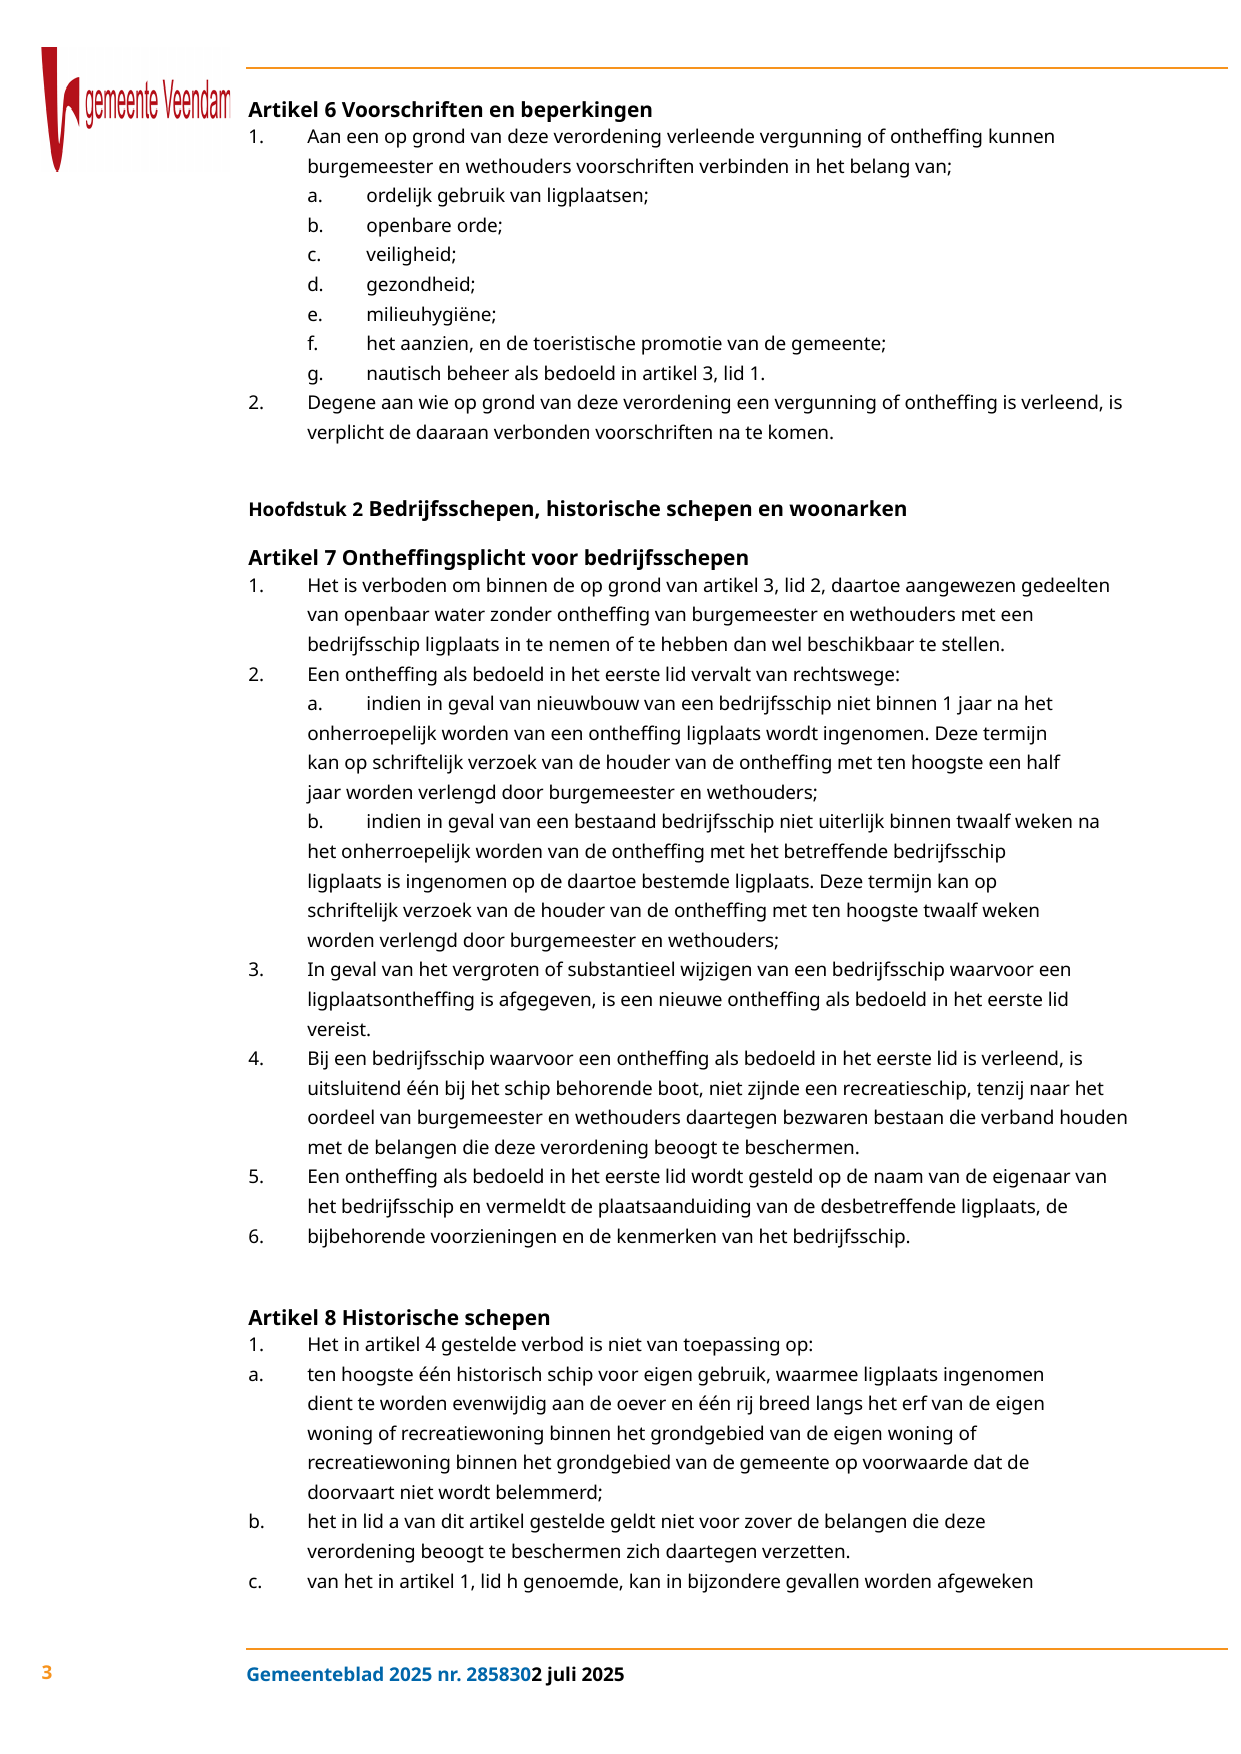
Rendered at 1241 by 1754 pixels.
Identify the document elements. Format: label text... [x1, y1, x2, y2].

picture [41, 47, 231, 172]
list worden verlengd door burgemeester en wethouders; [248, 927, 1152, 953]
list vereist. [248, 1016, 1152, 1041]
list In geval van het vergroten of substantieel wijzigen van een bedrijfsschip waarvoor een [248, 957, 1152, 982]
list het in lid a van dit artikel gestelde geldt niet voor zover de belangen die deze [248, 1509, 1152, 1534]
list ten hoogste één historisch schip voor eigen gebruik, waarmee ligplaats ingenomen [248, 1361, 1152, 1387]
list ligplaatsontheffing is afgegeven, is een nieuwe ontheffing als bedoeld in het eerste lid [248, 986, 1152, 1012]
list met de belangen die deze verordening beoogt te beschermen. [248, 1134, 1152, 1160]
list indien in geval van een bestaand bedrijfsschip niet uiterlijk binnen twaalf weken na [307, 809, 1152, 834]
list milieuhygiëne; [307, 301, 1152, 326]
list Aan een op grond van deze verordening verleende vergunning of ontheffing kunnen [248, 123, 1152, 149]
list Degene aan wie op grond van deze verordening een vergunning of ontheffing is verleend, is [248, 389, 1152, 415]
list kan op schriftelijk verzoek van de houder van de ontheffing met ten hoogste een half [248, 749, 1152, 775]
list Een ontheffing als bedoeld in het eerste lid wordt gesteld op de naam van de eigenaar van [248, 1164, 1152, 1189]
list van openbaar water zonder ontheffing van burgemeester en wethouders met een [248, 602, 1152, 627]
text Artikel 6 Voorschriften en beperkingen [248, 95, 1152, 123]
list het bedrijfsschip en vermeldt de plaatsaanduiding van de desbetreffende ligplaats, de [248, 1193, 1152, 1219]
list uitsluitend één bij het schip behorende boot, niet zijnde een recreatieschip, tenzij naar het [248, 1075, 1152, 1101]
list dient te worden evenwijdig aan de oever en één rij breed langs het erf van de eigen [248, 1390, 1152, 1416]
list oordeel van burgemeester en wethouders daartegen bezwaren bestaan die verband houden [248, 1104, 1152, 1130]
list Het in artikel 4 gestelde verbod is niet van toepassing op: [248, 1331, 1152, 1357]
list doorvaart niet wordt belemmerd; [248, 1479, 1152, 1505]
list ligplaats is ingenomen op de daartoe bestemde ligplaats. Deze termijn kan op [248, 868, 1152, 893]
list Het is verboden om binnen de op grond van artikel 3, lid 2, daartoe aangewezen gedeelten [248, 572, 1152, 598]
text Artikel 7 Ontheffingsplicht voor bedrijfsschepen [248, 543, 1152, 572]
list verplicht de daaraan verbonden voorschriften na te komen. [248, 419, 1152, 445]
list ordelijk gebruik van ligplaatsen; [307, 182, 1152, 208]
list onherroepelijk worden van een ontheffing ligplaats wordt ingenomen. Deze termijn [248, 720, 1152, 746]
list bedrijfsschip ligplaats in te nemen of te hebben dan wel beschikbaar te stellen. [248, 631, 1152, 657]
list burgemeester en wethouders voorschriften verbinden in het belang van; [248, 153, 1152, 178]
list het aanzien, en de toeristische promotie van de gemeente; [307, 330, 1152, 356]
text Hoofdstuk 2 Bedrijfsschepen, historische schepen en woonarken [248, 494, 1152, 523]
list Bij een bedrijfsschip waarvoor een ontheffing als bedoeld in het eerste lid is verleend, is [248, 1045, 1152, 1071]
list Een ontheffing als bedoeld in het eerste lid vervalt van rechtswege: [248, 661, 1152, 686]
list bijbehorende voorzieningen en de kenmerken van het bedrijfsschip. [248, 1223, 1152, 1248]
list jaar worden verlengd door burgemeester en wethouders; [248, 779, 1152, 805]
text Artikel 8 Historische schepen [248, 1303, 1152, 1331]
list verordening beoogt te beschermen zich daartegen verzetten. [248, 1538, 1152, 1564]
list recreatiewoning binnen het grondgebied van de gemeente op voorwaarde dat de [248, 1449, 1152, 1475]
list woning of recreatiewoning binnen het grondgebied van de eigen woning of [248, 1420, 1152, 1446]
list gezondheid; [307, 271, 1152, 297]
list veiligheid; [307, 242, 1152, 267]
list schriftelijk verzoek van de houder van de ontheffing met ten hoogste twaalf weken [248, 897, 1152, 923]
list indien in geval van nieuwbouw van een bedrijfsschip niet binnen 1 jaar na het [307, 690, 1152, 716]
list het onherroepelijk worden van de ontheffing met het betreffende bedrijfsschip [248, 838, 1152, 864]
list nautisch beheer als bedoeld in artikel 3, lid 1. [307, 360, 1152, 386]
list openbare orde; [307, 212, 1152, 238]
list van het in artikel 1, lid h genoemde, kan in bijzondere gevallen worden afgeweken [248, 1568, 1152, 1594]
